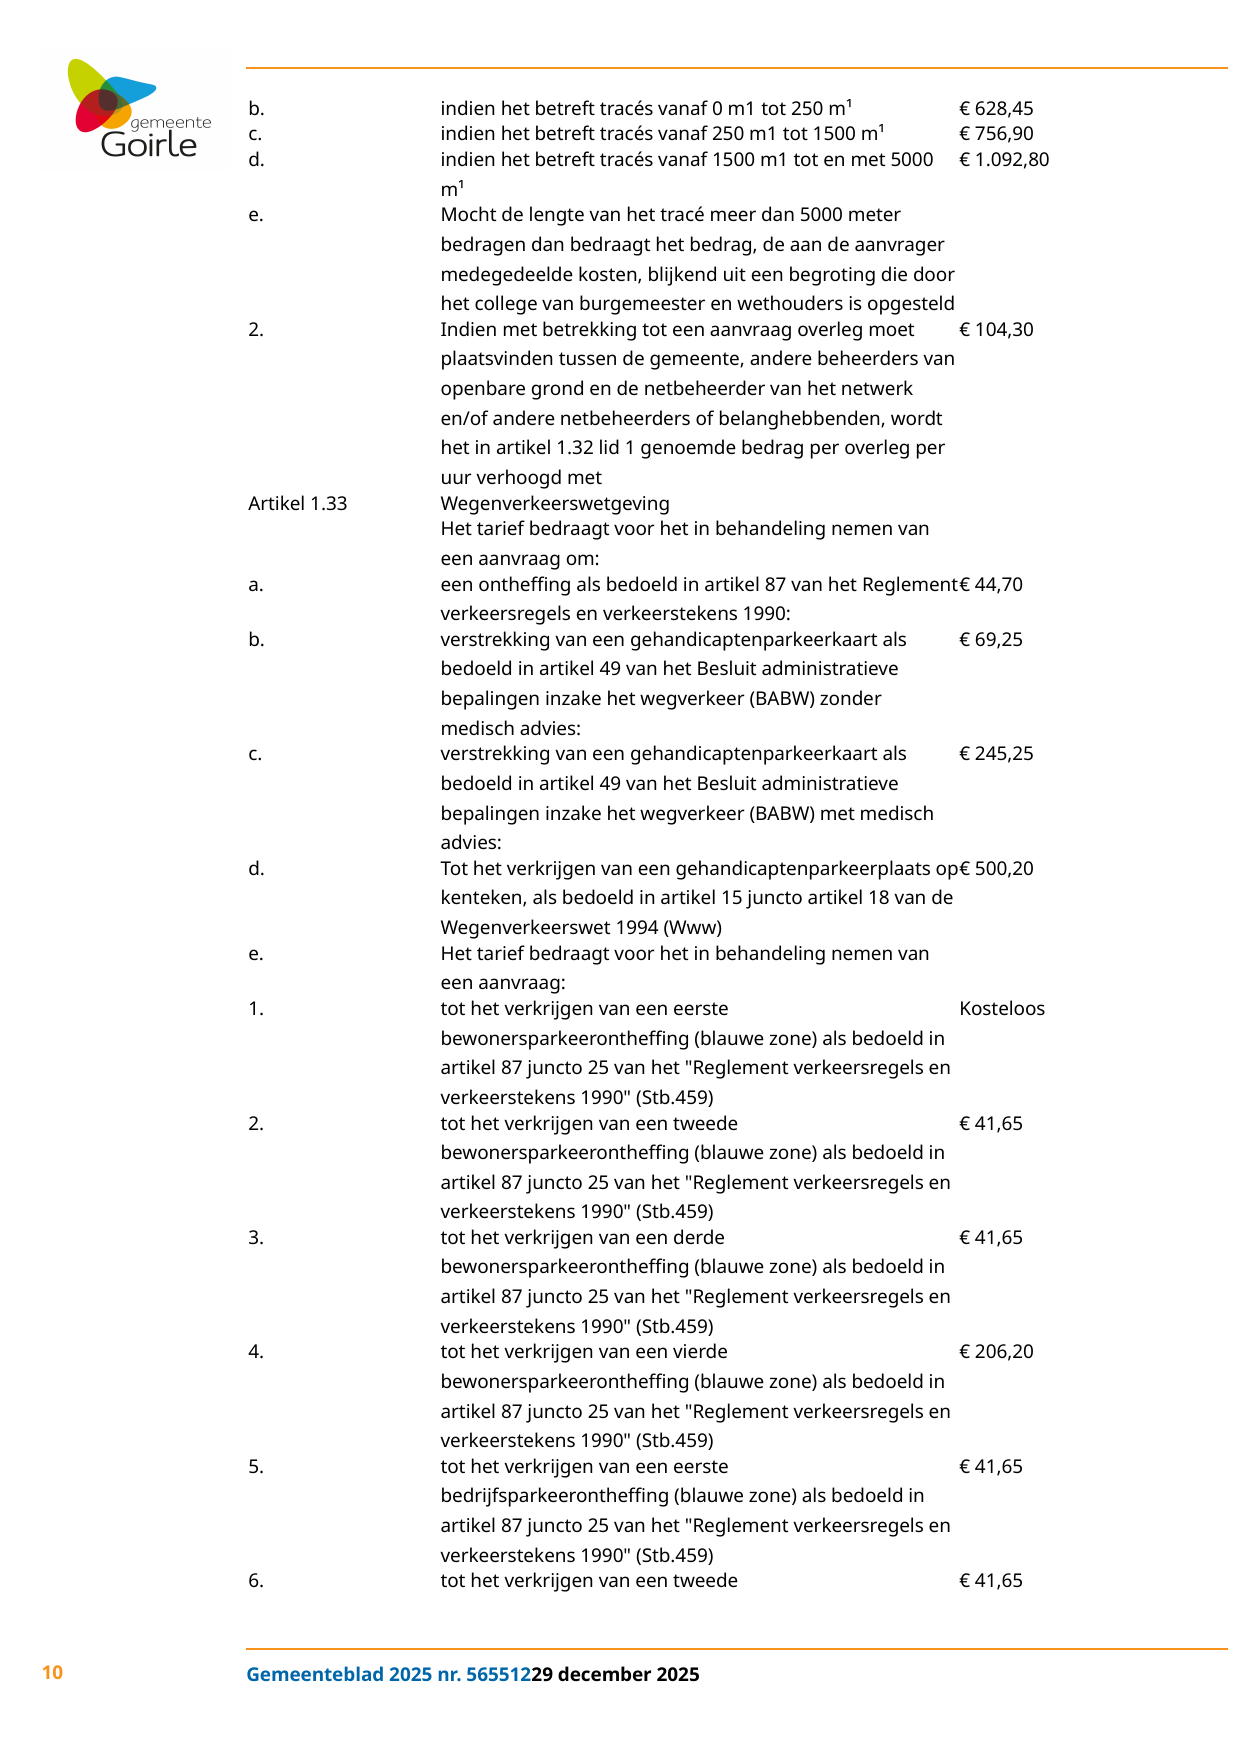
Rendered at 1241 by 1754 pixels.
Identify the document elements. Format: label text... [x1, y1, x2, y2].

table_cell Indien met betrekking tot een aanvraag overleg moet plaatsvinden tussen de gemeente, andere beheerders van openbare grond en de netbeheerder van het netwerk en/of andere netbeheerders of belanghebbenden, wordt het in artikel 1.32 lid 1 genoemde bedrag per overleg per uur verhoogd met [440, 316, 959, 490]
table_cell € 628,45 [959, 95, 1152, 121]
table_cell c. [248, 741, 440, 855]
table_cell tot het verkrijgen van een derde bewonersparkeerontheffing (blauwe zone) als bedoeld in artikel 87 juncto 25 van het "Reglement verkeersregels en verkeerstekens 1990" (Stb.459) [440, 1224, 959, 1339]
table_cell 6. [248, 1568, 440, 1593]
table_cell [959, 490, 1152, 515]
table_cell € 44,70 [959, 571, 1152, 626]
table_cell Artikel 1.33 [248, 490, 440, 515]
table_cell tot het verkrijgen van een tweede [440, 1568, 959, 1593]
table_cell indien het betreft tracés vanaf 1500 m1 tot en met 5000 m¹ [440, 146, 959, 202]
table_cell [959, 940, 1152, 995]
table_cell € 1.092,80 [959, 146, 1152, 202]
table_cell a. [248, 571, 440, 626]
table_cell [959, 202, 1152, 316]
table_cell 2. [248, 1110, 440, 1224]
table_cell verstrekking van een gehandicaptenparkeerkaart als bedoeld in artikel 49 van het Besluit administratieve bepalingen inzake het wegverkeer (BABW) zonder medisch advies: [440, 626, 959, 741]
table_cell d. [248, 855, 440, 940]
table_cell € 41,65 [959, 1568, 1152, 1593]
picture [41, 47, 231, 172]
table_cell Het tarief bedraagt voor het in behandeling nemen van een aanvraag: [440, 940, 959, 995]
table_cell [959, 515, 1152, 571]
table_cell een ontheffing als bedoeld in artikel 87 van het Reglement verkeersregels en verkeerstekens 1990: [440, 571, 959, 626]
table_cell b. [248, 95, 440, 121]
table_cell 2. [248, 316, 440, 490]
table_cell 5. [248, 1453, 440, 1568]
table_cell Tot het verkrijgen van een gehandicaptenparkeerplaats op kenteken, als bedoeld in artikel 15 juncto artikel 18 van de Wegenverkeerswet 1994 (Www) [440, 855, 959, 940]
table_cell tot het verkrijgen van een vierde bewonersparkeerontheffing (blauwe zone) als bedoeld in artikel 87 juncto 25 van het "Reglement verkeersregels en verkeerstekens 1990" (Stb.459) [440, 1339, 959, 1453]
table_cell € 500,20 [959, 855, 1152, 940]
table_cell € 206,20 [959, 1339, 1152, 1453]
table_cell Mocht de lengte van het tracé meer dan 5000 meter bedragen dan bedraagt het bedrag, de aan de aanvrager medegedeelde kosten, blijkend uit een begroting die door het college van burgemeester en wethouders is opgesteld [440, 202, 959, 316]
table_cell 4. [248, 1339, 440, 1453]
table_cell indien het betreft tracés vanaf 0 m1 tot 250 m¹ [440, 95, 959, 121]
table_cell tot het verkrijgen van een tweede bewonersparkeerontheffing (blauwe zone) als bedoeld in artikel 87 juncto 25 van het "Reglement verkeersregels en verkeerstekens 1990" (Stb.459) [440, 1110, 959, 1224]
table_cell Het tarief bedraagt voor het in behandeling nemen van een aanvraag om: [440, 515, 959, 571]
table_cell verstrekking van een gehandicaptenparkeerkaart als bedoeld in artikel 49 van het Besluit administratieve bepalingen inzake het wegverkeer (BABW) met medisch advies: [440, 741, 959, 855]
table_cell € 756,90 [959, 121, 1152, 146]
table_cell tot het verkrijgen van een eerste bedrijfsparkeerontheffing (blauwe zone) als bedoeld in artikel 87 juncto 25 van het "Reglement verkeersregels en verkeerstekens 1990" (Stb.459) [440, 1453, 959, 1568]
table_cell Kosteloos [959, 995, 1152, 1110]
table_cell tot het verkrijgen van een eerste bewonersparkeerontheffing (blauwe zone) als bedoeld in artikel 87 juncto 25 van het "Reglement verkeersregels en verkeerstekens 1990" (Stb.459) [440, 995, 959, 1110]
table_cell indien het betreft tracés vanaf 250 m1 tot 1500 m¹ [440, 121, 959, 146]
table_cell Wegenverkeerswetgeving [440, 490, 959, 515]
table_cell [248, 515, 440, 571]
table_cell € 41,65 [959, 1110, 1152, 1224]
table_cell e. [248, 940, 440, 995]
table_cell c. [248, 121, 440, 146]
table_cell d. [248, 146, 440, 202]
table_cell € 41,65 [959, 1453, 1152, 1568]
table_cell 1. [248, 995, 440, 1110]
table_cell € 245,25 [959, 741, 1152, 855]
table_cell 3. [248, 1224, 440, 1339]
table_cell € 104,30 [959, 316, 1152, 490]
table_cell € 41,65 [959, 1224, 1152, 1339]
table_cell b. [248, 626, 440, 741]
table_cell € 69,25 [959, 626, 1152, 741]
table_cell e. [248, 202, 440, 316]
